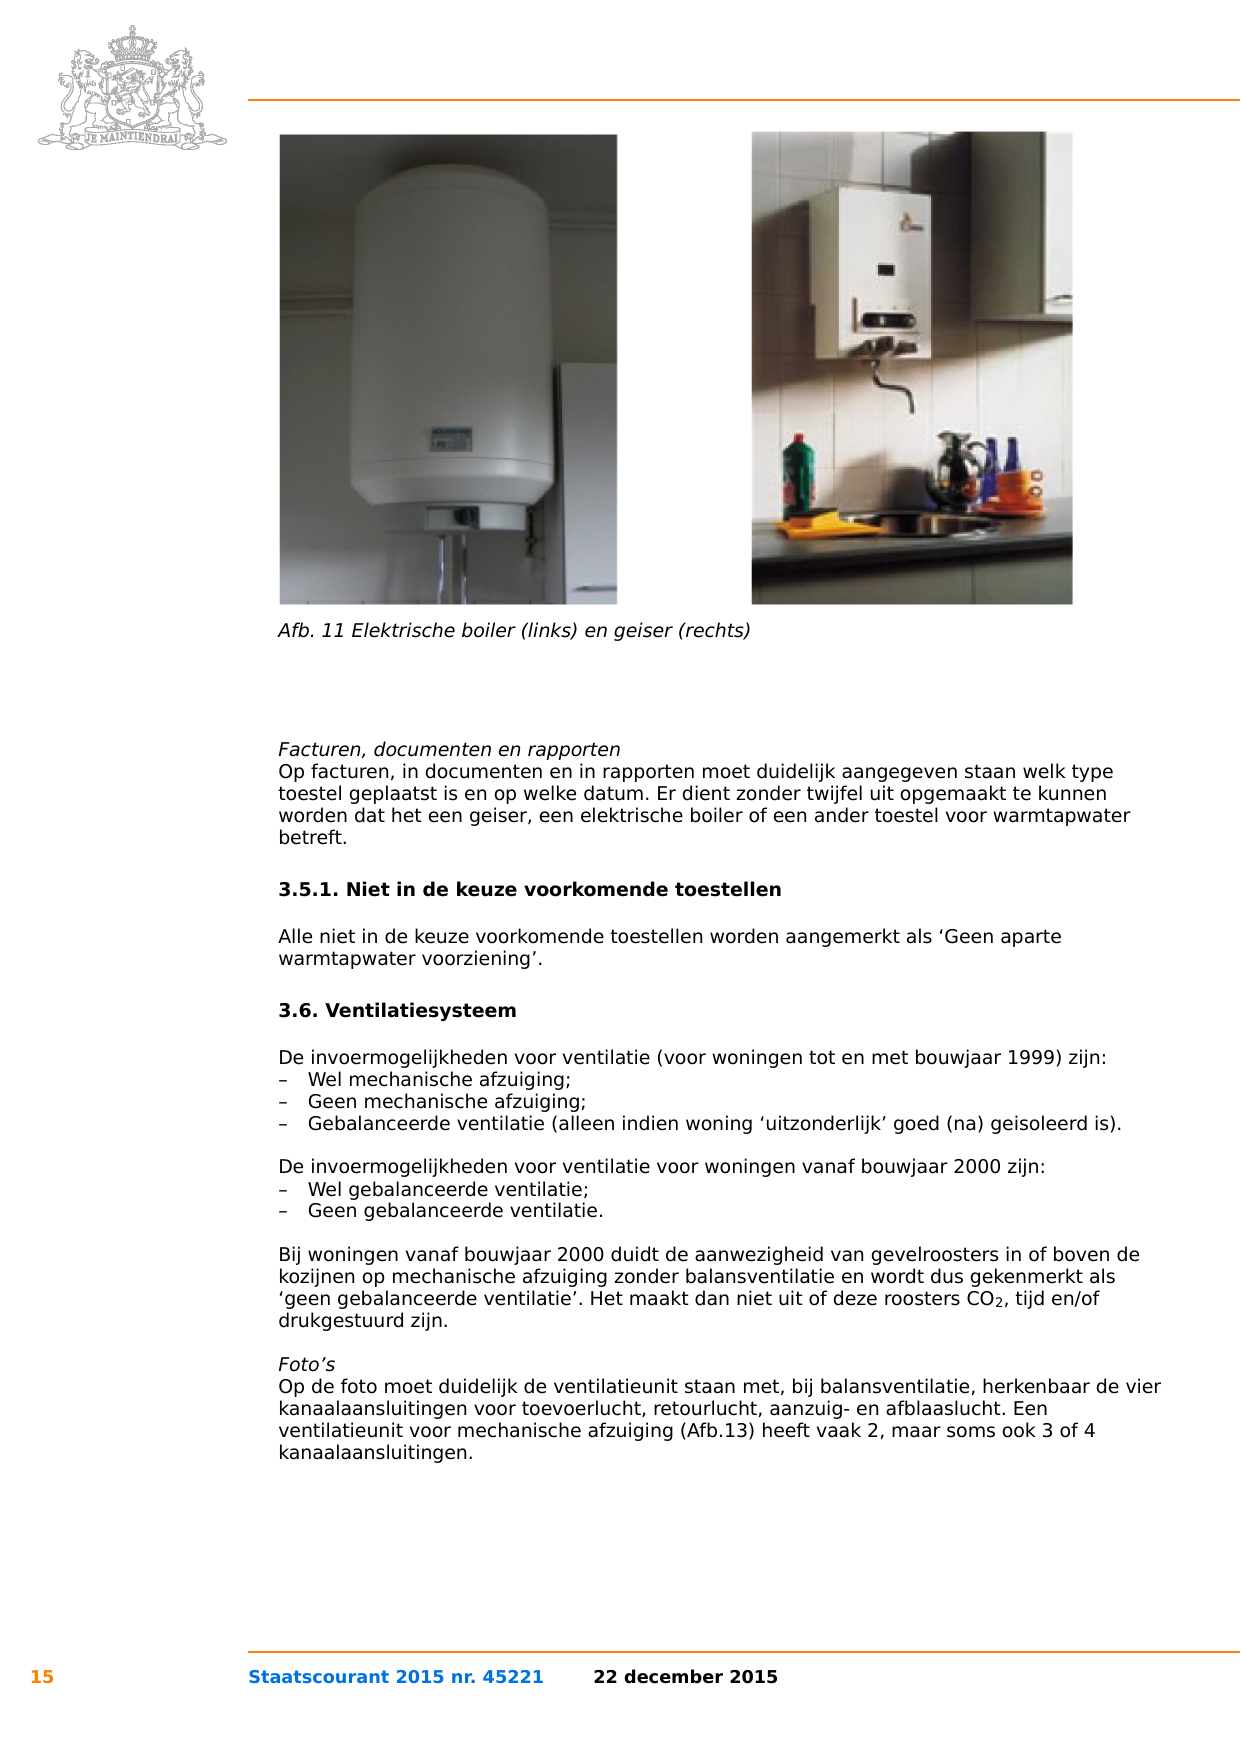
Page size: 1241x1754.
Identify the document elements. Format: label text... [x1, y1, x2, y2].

text – Wel gebalanceerde ventilatie; [278, 1178, 1163, 1200]
text Afb. 11 Elektrische boiler (links) en geiser (rechts) [278, 620, 1075, 642]
text – Wel mechanische afzuiging; [278, 1069, 1163, 1091]
text Bij woningen vanaf bouwjaar 2000 duidt de aanwezigheid van gevelroosters in of boven de kozijnen op mechanische afzuiging zonder balansventilatie en wordt dus gekenmerkt als ‘geen gebalanceerde ventilatie’. Het maakt dan niet uit of deze roosters CO2, tijd en/of drukgestuurd zijn. [278, 1244, 1163, 1332]
picture [278, 130, 1076, 609]
text Facturen, documenten en rapporten [278, 739, 1163, 761]
text – Geen mechanische afzuiging; [278, 1091, 1163, 1113]
text – Gebalanceerde ventilatie (alleen indien woning ‘uitzonderlijk’ goed (na) geisoleerd is). [278, 1113, 1163, 1134]
picture [38, 25, 227, 150]
subtitle 3.6. Ventilatiesysteem [278, 1000, 1163, 1022]
text Foto’s [278, 1354, 1163, 1376]
text Op facturen, in documenten en in rapporten moet duidelijk aangegeven staan welk type toestel geplaatst is en op welke datum. Er dient zonder twijfel uit opgemaakt te kunnen worden dat het een geiser, een elektrische boiler of een ander toestel voor warmtapwater betreft. [278, 761, 1163, 849]
text Alle niet in de keuze voorkomende toestellen worden aangemerkt als ‘Geen aparte warmtapwater voorziening’. [278, 926, 1163, 970]
subtitle 3.5.1. Niet in de keuze voorkomende toestellen [278, 879, 1163, 901]
text Op de foto moet duidelijk de ventilatieunit staan met, bij balansventilatie, herkenbaar de vier kanaalaansluitingen voor toevoerlucht, retourlucht, aanzuig- en afblaaslucht. Een ventilatieunit voor mechanische afzuiging (Afb.13) heeft vaak 2, maar soms ook 3 of 4 kanaalaansluitingen. [278, 1376, 1163, 1464]
text De invoermogelijkheden voor ventilatie (voor woningen tot en met bouwjaar 1999) zijn: [278, 1047, 1163, 1069]
text – Geen gebalanceerde ventilatie. [278, 1200, 1163, 1222]
text De invoermogelijkheden voor ventilatie voor woningen vanaf bouwjaar 2000 zijn: [278, 1156, 1163, 1178]
